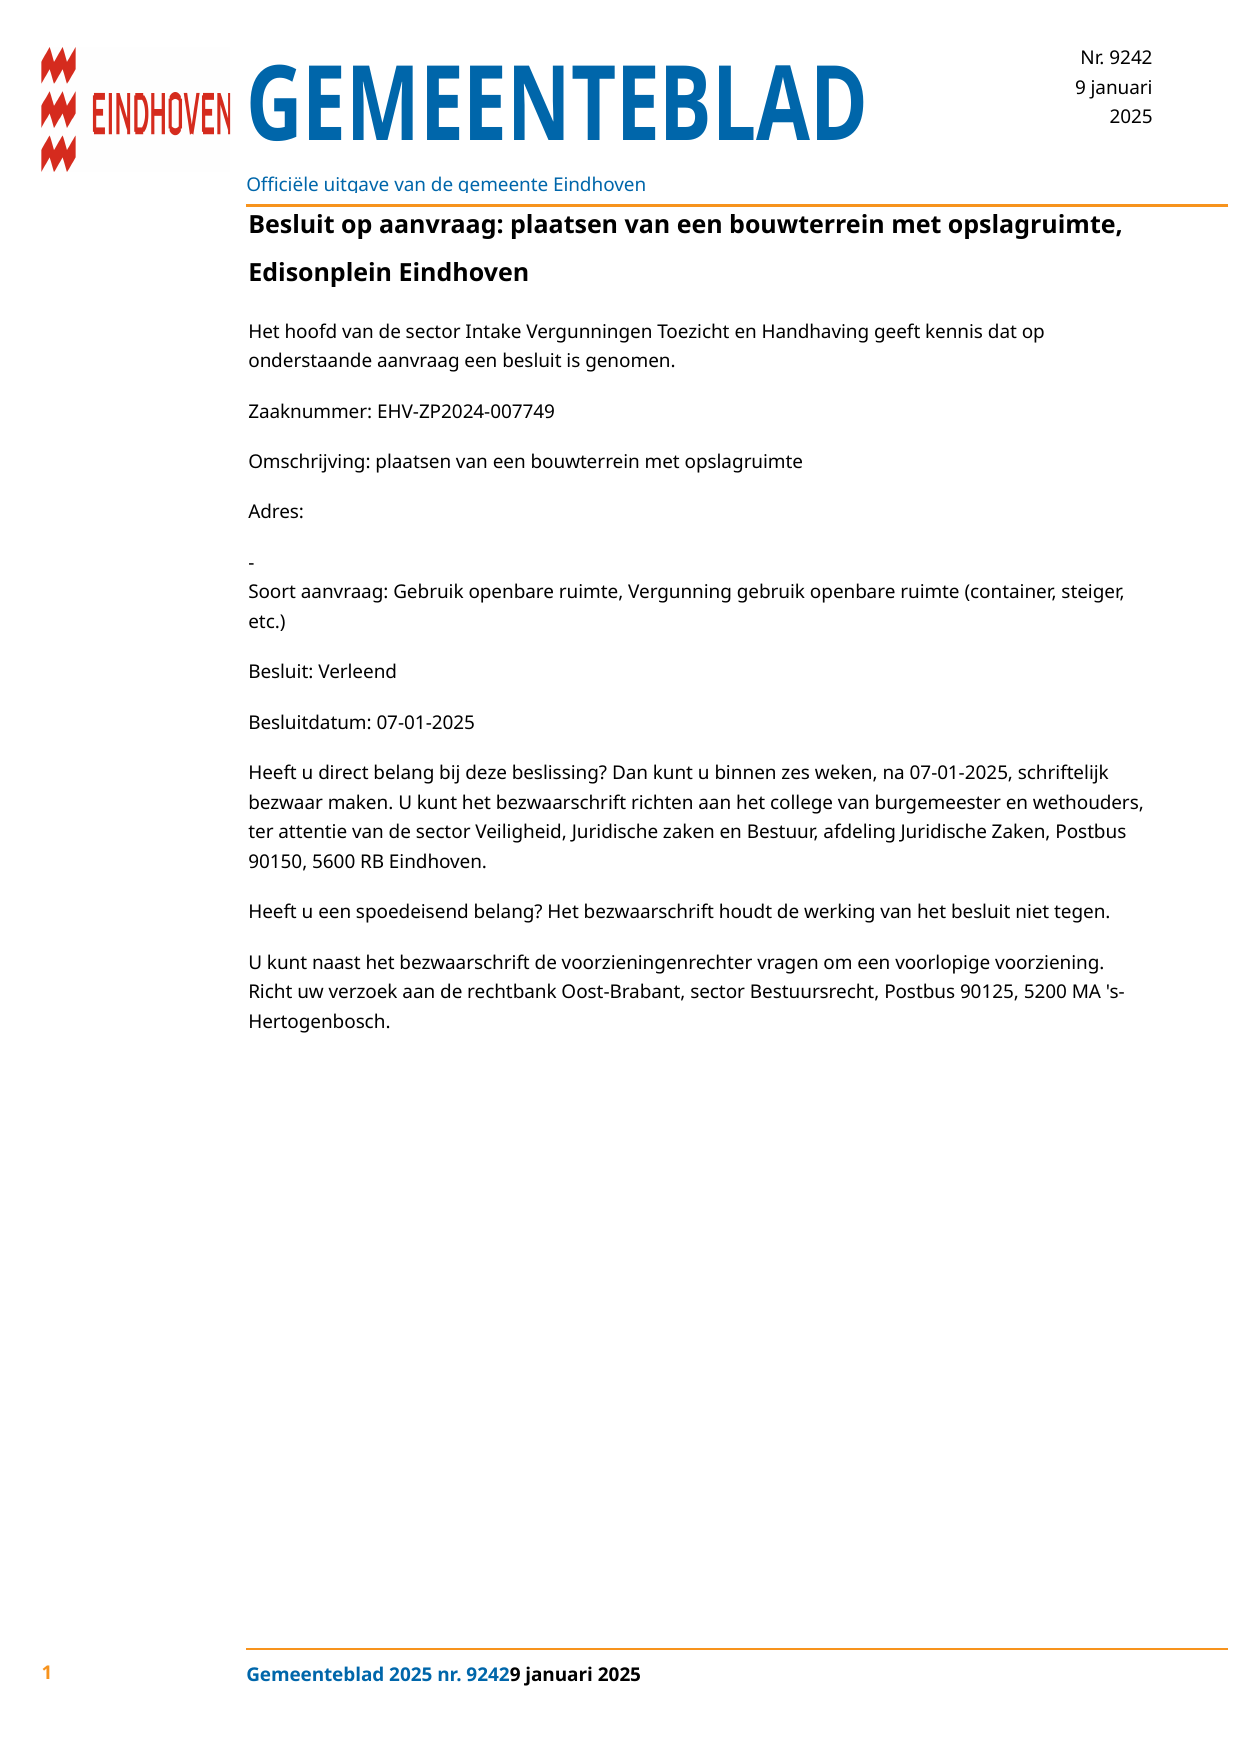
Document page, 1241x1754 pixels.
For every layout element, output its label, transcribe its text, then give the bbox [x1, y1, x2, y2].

text Heeft u een spoedeisend belang? Het bezwaarschrift houdt de werking van het besluit niet tegen. [248, 899, 1152, 924]
text Besluit: Verleend [248, 659, 1152, 684]
text Heeft u direct belang bij deze beslissing? Dan kunt u binnen zes weken, na 07-01-2025, schriftelijk bezwaar maken. U kunt het bezwaarschrift richten aan het college van burgemeester en wethouders, ter attentie van de sector Veiligheid, Juridische zaken en Bestuur, afdeling Juridische Zaken, Postbus 90150, 5600 RB Eindhoven. [248, 759, 1152, 874]
text U kunt naast het bezwaarschrift de voorzieningenrechter vragen om een voorlopige voorziening. Richt uw verzoek aan de rechtbank Oost-Brabant, sector Bestuursrecht, Postbus 90125, 5200 MA 's-Hertogenbosch. [248, 949, 1152, 1034]
text Het hoofd van de sector Intake Vergunningen Toezicht en Handhaving geeft kennis dat op onderstaande aanvraag een besluit is genomen. [248, 318, 1152, 373]
text Omschrijving: plaatsen van een bouwterrein met opslagruimte [248, 448, 1152, 474]
text Adres: [248, 499, 1152, 524]
text Besluitdatum: 07-01-2025 [248, 709, 1152, 735]
text Zaaknummer: EHV-ZP2024-007749 [248, 398, 1152, 424]
text Soort aanvraag: Gebruik openbare ruimte, Vergunning gebruik openbare ruimte (container, steiger, etc.) [248, 579, 1152, 634]
picture [41, 47, 231, 172]
text Besluit op aanvraag: plaatsen van een bouwterrein met opslagruimte, Edisonplein Eindhoven [248, 207, 1152, 288]
